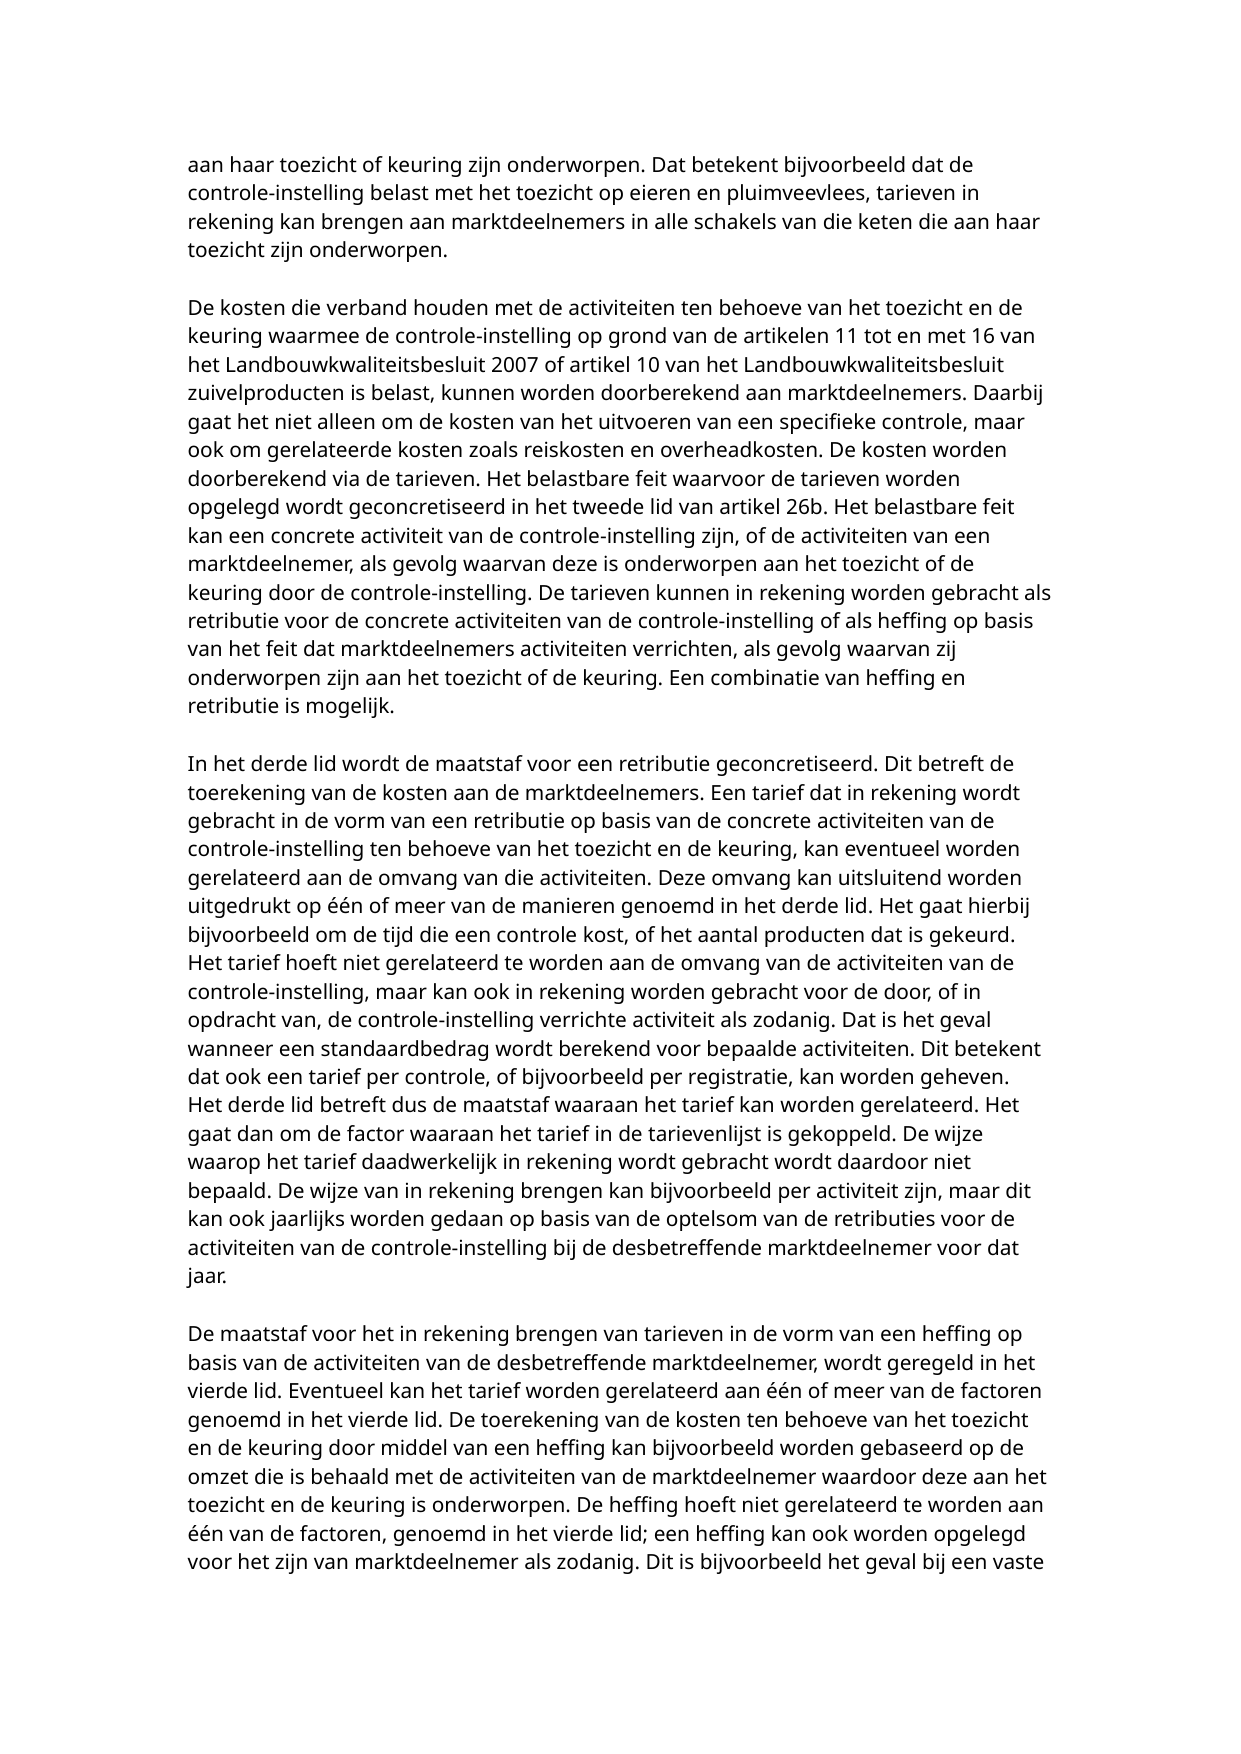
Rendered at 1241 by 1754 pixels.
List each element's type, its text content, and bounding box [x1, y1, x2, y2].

text De maatstaf voor het in rekening brengen van tarieven in de vorm van een heffing op basis van de activiteiten van de desbetreffende marktdeelnemer, wordt geregeld in het vierde lid. Eventueel kan het tarief worden gerelateerd aan één of meer van de factoren genoemd in het vierde lid. De toerekening van de kosten ten behoeve van het toezicht en de keuring door middel van een heffing kan bijvoorbeeld worden gebaseerd op de omzet die is behaald met de activiteiten van de marktdeelnemer waardoor deze aan het toezicht en de keuring is onderworpen. De heffing hoeft niet gerelateerd te worden aan één van de factoren, genoemd in het vierde lid; een heffing kan ook worden opgelegd voor het zijn van marktdeelnemer als zodanig. Dit is bijvoorbeeld het geval bij een vaste [187, 1319, 1053, 1576]
text aan haar toezicht of keuring zijn onderworpen. Dat betekent bijvoorbeeld dat de controle-instelling belast met het toezicht op eieren en pluimveevlees, tarieven in rekening kan brengen aan marktdeelnemers in alle schakels van die keten die aan haar toezicht zijn onderworpen. [187, 150, 1053, 264]
text In het derde lid wordt de maatstaf voor een retributie geconcretiseerd. Dit betreft de toerekening van de kosten aan de marktdeelnemers. Een tarief dat in rekening wordt gebracht in de vorm van een retributie op basis van de concrete activiteiten van de controle-instelling ten behoeve van het toezicht en de keuring, kan eventueel worden gerelateerd aan de omvang van die activiteiten. Deze omvang kan uitsluitend worden uitgedrukt op één of meer van de manieren genoemd in het derde lid. Het gaat hierbij bijvoorbeeld om de tijd die een controle kost, of het aantal producten dat is gekeurd. Het tarief hoeft niet gerelateerd te worden aan de omvang van de activiteiten van de controle-instelling, maar kan ook in rekening worden gebracht voor de door, of in opdracht van, de controle-instelling verrichte activiteit als zodanig. Dat is het geval wanneer een standaardbedrag wordt berekend voor bepaalde activiteiten. Dit betekent dat ook een tarief per controle, of bijvoorbeeld per registratie, kan worden geheven. [187, 749, 1053, 1091]
text De kosten die verband houden met de activiteiten ten behoeve van het toezicht en de keuring waarmee de controle-instelling op grond van de artikelen 11 tot en met 16 van het Landbouwkwaliteitsbesluit 2007 of artikel 10 van het Landbouwkwaliteitsbesluit zuivelproducten is belast, kunnen worden doorberekend aan marktdeelnemers. Daarbij gaat het niet alleen om de kosten van het uitvoeren van een specifieke controle, maar ook om gerelateerde kosten zoals reiskosten en overheadkosten. De kosten worden doorberekend via de tarieven. Het belastbare feit waarvoor de tarieven worden opgelegd wordt geconcretiseerd in het tweede lid van artikel 26b. Het belastbare feit kan een concrete activiteit van de controle-instelling zijn, of de activiteiten van een marktdeelnemer, als gevolg waarvan deze is onderworpen aan het toezicht of de keuring door de controle-instelling. De tarieven kunnen in rekening worden gebracht als retributie voor de concrete activiteiten van de controle-instelling of als heffing op basis van het feit dat marktdeelnemers activiteiten verrichten, als gevolg waarvan zij onderworpen zijn aan het toezicht of de keuring. Een combinatie van heffing en retributie is mogelijk. [187, 293, 1053, 720]
text Het derde lid betreft dus de maatstaf waaraan het tarief kan worden gerelateerd. Het gaat dan om de factor waaraan het tarief in de tarievenlijst is gekoppeld. De wijze waarop het tarief daadwerkelijk in rekening wordt gebracht wordt daardoor niet bepaald. De wijze van in rekening brengen kan bijvoorbeeld per activiteit zijn, maar dit kan ook jaarlijks worden gedaan op basis van de optelsom van de retributies voor de activiteiten van de controle-instelling bij de desbetreffende marktdeelnemer voor dat jaar. [187, 1091, 1053, 1289]
